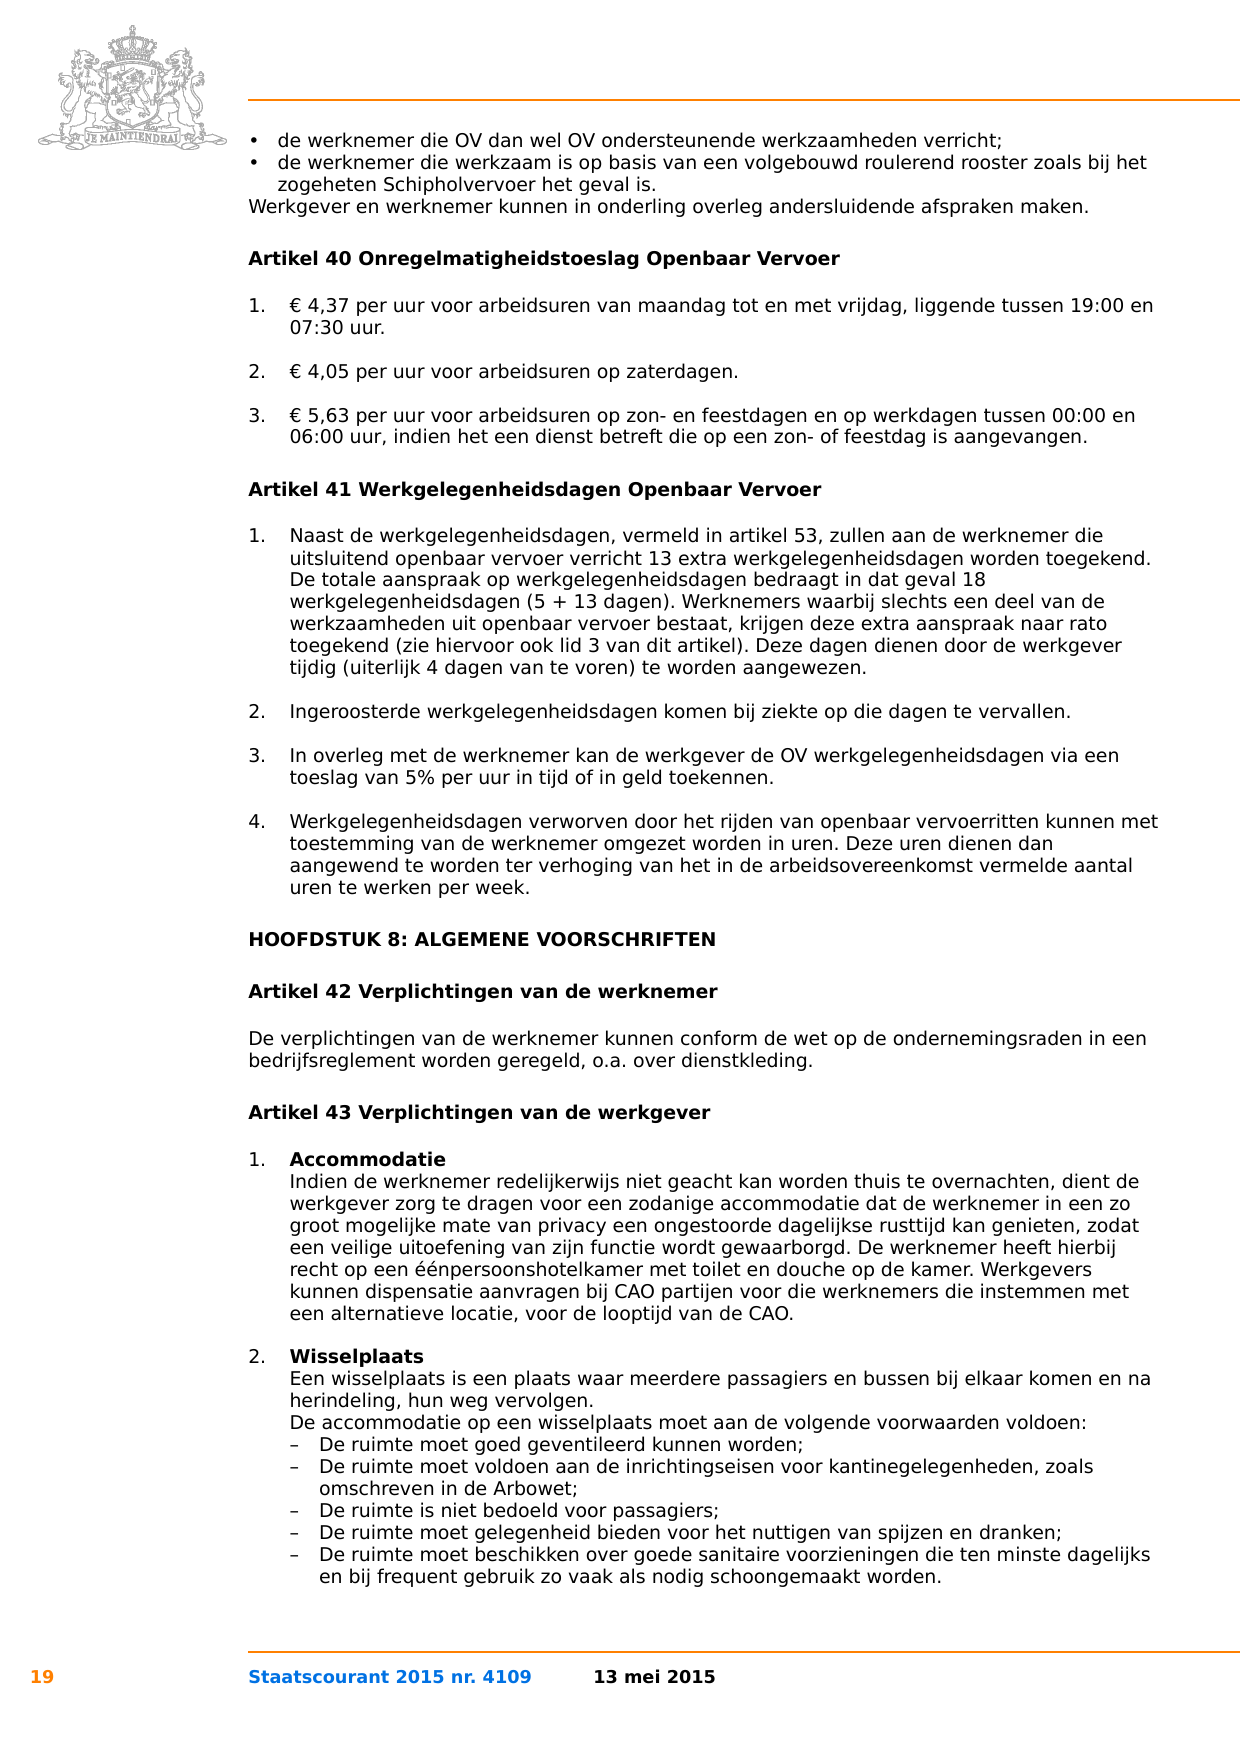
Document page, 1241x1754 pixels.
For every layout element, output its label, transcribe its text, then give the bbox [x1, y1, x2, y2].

text 3. € 5,63 per uur voor arbeidsuren op zon- en feestdagen en op werkdagen tussen 00:00 en 06:00 uur, indien het een dienst betreft die op een zon- of feestdag is aangevangen. [248, 404, 1163, 448]
text 3. In overleg met de werknemer kan de werkgever de OV werkgelegenheidsdagen via een toeslag van 5% per uur in tijd of in geld toekennen. [248, 745, 1163, 789]
text 2. Ingeroosterde werkgelegenheidsdagen komen bij ziekte op die dagen te vervallen. [248, 701, 1163, 723]
text De accommodatie op een wisselplaats moet aan de volgende voorwaarden voldoen: [289, 1412, 1163, 1434]
subtitle Artikel 43 Verplichtingen van de werkgever [248, 1102, 1163, 1124]
text – De ruimte moet goed geventileerd kunnen worden; [289, 1434, 1163, 1456]
subtitle Artikel 42 Verplichtingen van de werknemer [248, 981, 1163, 1003]
picture [38, 25, 227, 150]
text De verplichtingen van de werknemer kunnen conform de wet op de ondernemingsraden in een bedrijfsreglement worden geregeld, o.a. over dienstkleding. [248, 1028, 1163, 1072]
text 1. Naast de werkgelegenheidsdagen, vermeld in artikel 53, zullen aan de werknemer die uitsluitend openbaar vervoer verricht 13 extra werkgelegenheidsdagen worden toegekend. De totale aanspraak op werkgelegenheidsdagen bedraagt in dat geval 18 werkgelegenheidsdagen (5 + 13 dagen). Werknemers waarbij slechts een deel van de werkzaamheden uit openbaar vervoer bestaat, krijgen deze extra aanspraak naar rato toegekend (zie hiervoor ook lid 3 van dit artikel). Deze dagen dienen door de werkgever tijdig (uiterlijk 4 dagen van te voren) te worden aangewezen. [248, 525, 1163, 679]
text 2. Wisselplaats [248, 1346, 1163, 1368]
text – De ruimte moet beschikken over goede sanitaire voorzieningen die ten minste dagelijks en bij frequent gebruik zo vaak als nodig schoongemaakt worden. [289, 1544, 1163, 1588]
subtitle Artikel 40 Onregelmatigheidstoeslag Openbaar Vervoer [248, 248, 1163, 270]
text 1. Accommodatie [248, 1149, 1163, 1171]
text Een wisselplaats is een plaats waar meerdere passagiers en bussen bij elkaar komen en na herindeling, hun weg vervolgen. [289, 1368, 1163, 1412]
subtitle HOOFDSTUK 8: ALGEMENE VOORSCHRIFTEN [248, 929, 1163, 951]
text – De ruimte moet gelegenheid bieden voor het nuttigen van spijzen en dranken; [289, 1522, 1163, 1544]
text Indien de werknemer redelijkerwijs niet geacht kan worden thuis te overnachten, dient de werkgever zorg te dragen voor een zodanige accommodatie dat de werknemer in een zo groot mogelijke mate van privacy een ongestoorde dagelijkse rusttijd kan genieten, zodat een veilige uitoefening van zijn functie wordt gewaarborgd. De werknemer heeft hierbij recht op een éénpersoonshotelkamer met toilet en douche op de kamer. Werkgevers kunnen dispensatie aanvragen bij CAO partijen voor die werknemers die instemmen met een alternatieve locatie, voor de looptijd van de CAO. [289, 1171, 1163, 1324]
subtitle Artikel 41 Werkgelegenheidsdagen Openbaar Vervoer [248, 478, 1163, 500]
text • de werknemer die werkzaam is op basis van een volgebouwd roulerend rooster zoals bij het zogeheten Schipholvervoer het geval is. [248, 152, 1163, 196]
text Werkgever en werknemer kunnen in onderling overleg andersluidende afspraken maken. [248, 196, 1163, 218]
text 1. € 4,37 per uur voor arbeidsuren van maandag tot en met vrijdag, liggende tussen 19:00 en 07:30 uur. [248, 295, 1163, 339]
text – De ruimte is niet bedoeld voor passagiers; [289, 1500, 1163, 1522]
text 4. Werkgelegenheidsdagen verworven door het rijden van openbaar vervoerritten kunnen met toestemming van de werknemer omgezet worden in uren. Deze uren dienen dan aangewend te worden ter verhoging van het in de arbeidsovereenkomst vermelde aantal uren te werken per week. [248, 811, 1163, 899]
text • de werknemer die OV dan wel OV ondersteunende werkzaamheden verricht; [248, 130, 1163, 152]
text 2. € 4,05 per uur voor arbeidsuren op zaterdagen. [248, 361, 1163, 383]
text – De ruimte moet voldoen aan de inrichtingseisen voor kantinegelegenheden, zoals omschreven in de Arbowet; [289, 1456, 1163, 1500]
